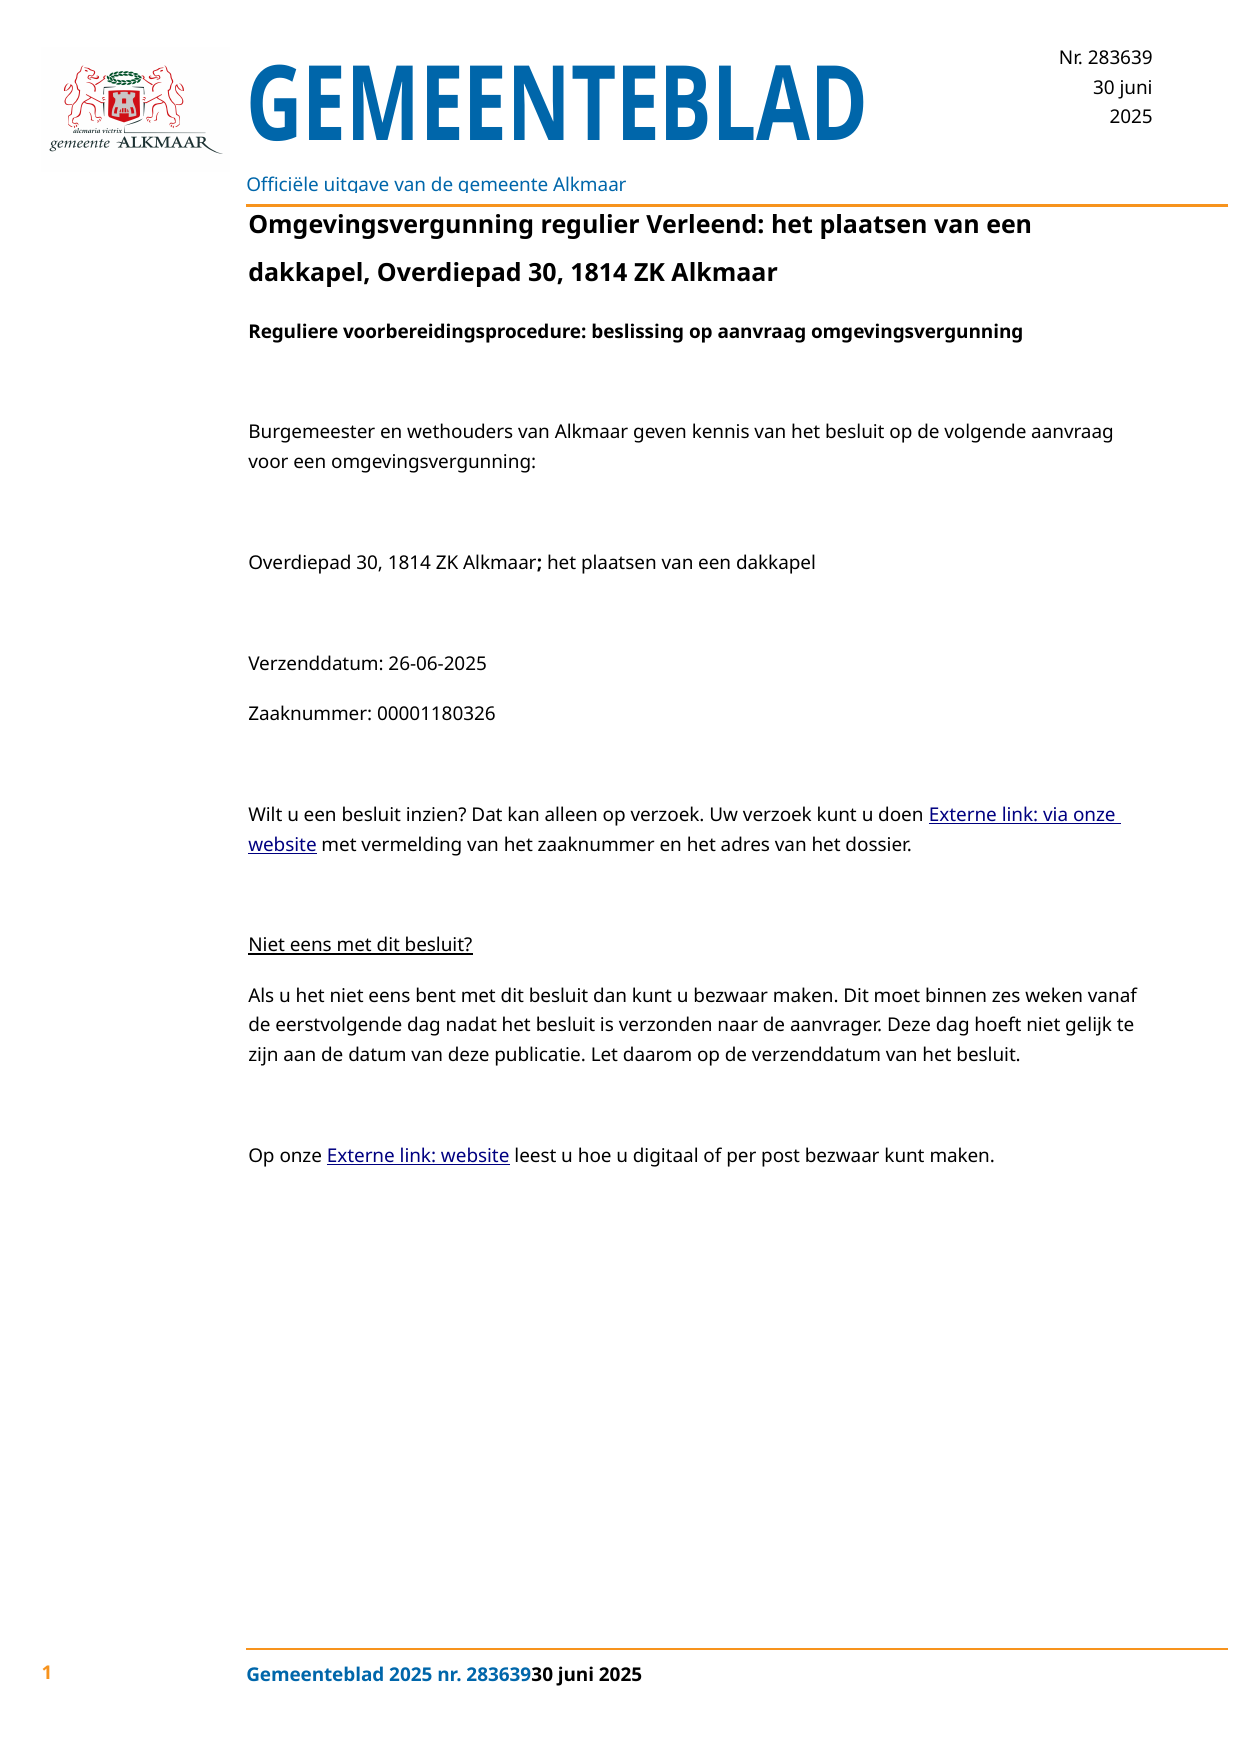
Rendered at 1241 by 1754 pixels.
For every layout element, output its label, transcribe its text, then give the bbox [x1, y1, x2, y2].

text Als u het niet eens bent met dit besluit dan kunt u bezwaar maken. Dit moet binnen zes weken vanaf de eerstvolgende dag nadat het besluit is verzonden naar de aanvrager. Deze dag hoeft niet gelijk te zijn aan de datum van deze publicatie. Let daarom op de verzenddatum van het besluit. [248, 982, 1152, 1067]
text Verzenddatum: 26-06-2025 [248, 650, 1152, 676]
text Omgevingsvergunning regulier Verleend: het plaatsen van een dakkapel, Overdiepad 30, 1814 ZK Alkmaar [248, 207, 1152, 288]
text Zaaknummer: 00001180326 [248, 700, 1152, 726]
text Burgemeester en wethouders van Alkmaar geven kennis van het besluit op de volgende aanvraag voor een omgevingsvergunning: [248, 419, 1152, 474]
text Overdiepad 30, 1814 ZK Alkmaar; het plaatsen van een dakkapel [248, 549, 1152, 575]
text Niet eens met dit besluit? [248, 932, 1152, 957]
text Reguliere voorbereidingsprocedure: beslissing op aanvraag omgevingsvergunning [248, 318, 1152, 344]
picture [41, 47, 231, 172]
text Wilt u een besluit inzien? Dat kan alleen op verzoek. Uw verzoek kunt u doen Externe link: via onze website met vermelding van het zaaknummer en het adres van het dossier. [248, 801, 1152, 857]
text Op onze Externe link: website leest u hoe u digitaal of per post bezwaar kunt maken. [248, 1142, 1152, 1168]
